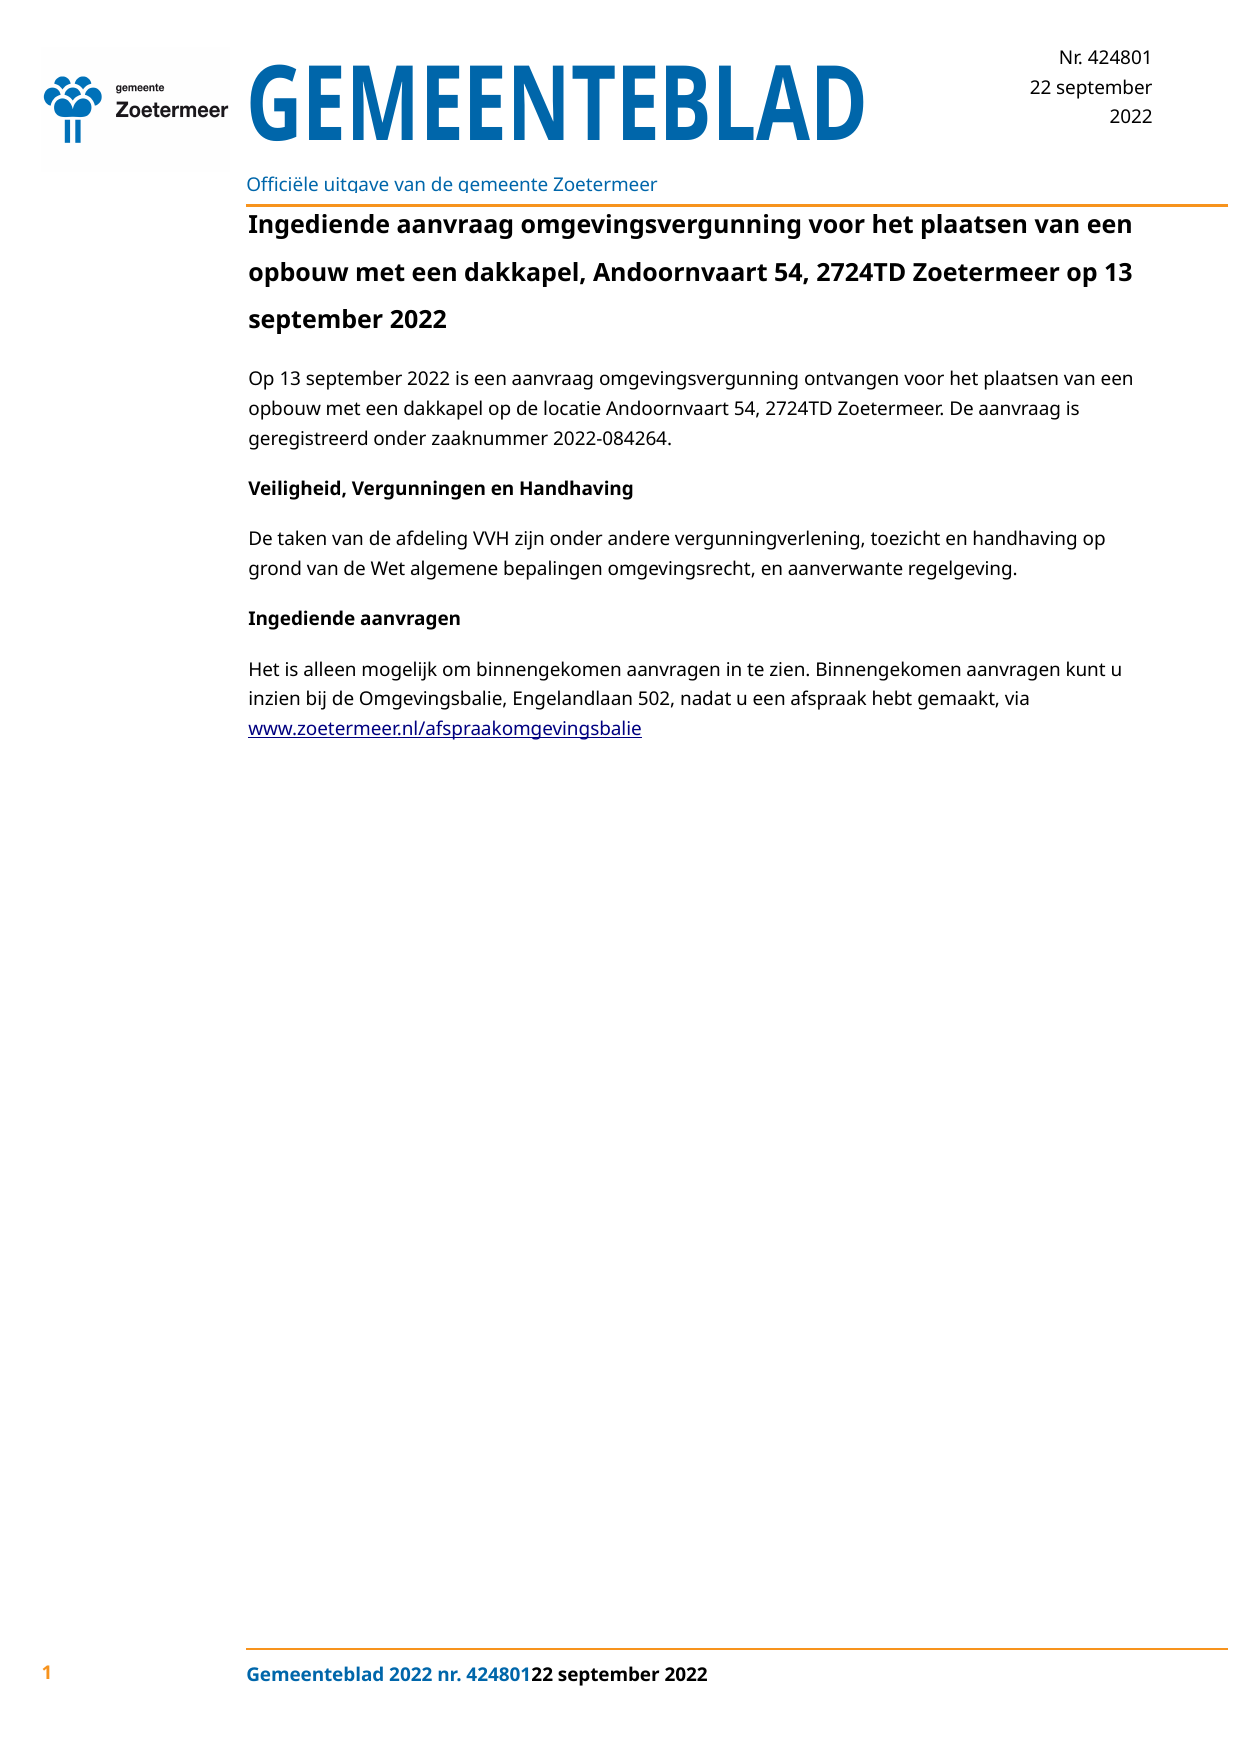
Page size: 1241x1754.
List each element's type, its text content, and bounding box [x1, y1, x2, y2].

text Ingediende aanvragen [248, 606, 1152, 631]
text Op 13 september 2022 is een aanvraag omgevingsvergunning ontvangen voor het plaatsen van een opbouw met een dakkapel op de locatie Andoornvaart 54, 2724TD Zoetermeer. De aanvraag is geregistreerd onder zaaknummer 2022-084264. [248, 366, 1152, 450]
text Het is alleen mogelijk om binnengekomen aanvragen in te zien. Binnengekomen aanvragen kunt u inzien bij de Omgevingsbalie, Engelandlaan 502, nadat u een afspraak hebt gemaakt, via www.zoetermeer.nl/afspraakomgevingsbalie [248, 656, 1152, 741]
text Ingediende aanvraag omgevingsvergunning voor het plaatsen van een opbouw met een dakkapel, Andoornvaart 54, 2724TD Zoetermeer op 13 september 2022 [248, 207, 1152, 336]
text De taken van de afdeling VVH zijn onder andere vergunningverlening, toezicht en handhaving op grond van de Wet algemene bepalingen omgevingsrecht, en aanverwante regelgeving. [248, 526, 1152, 581]
text Veiligheid, Vergunningen en Handhaving [248, 475, 1152, 501]
picture [41, 47, 231, 172]
